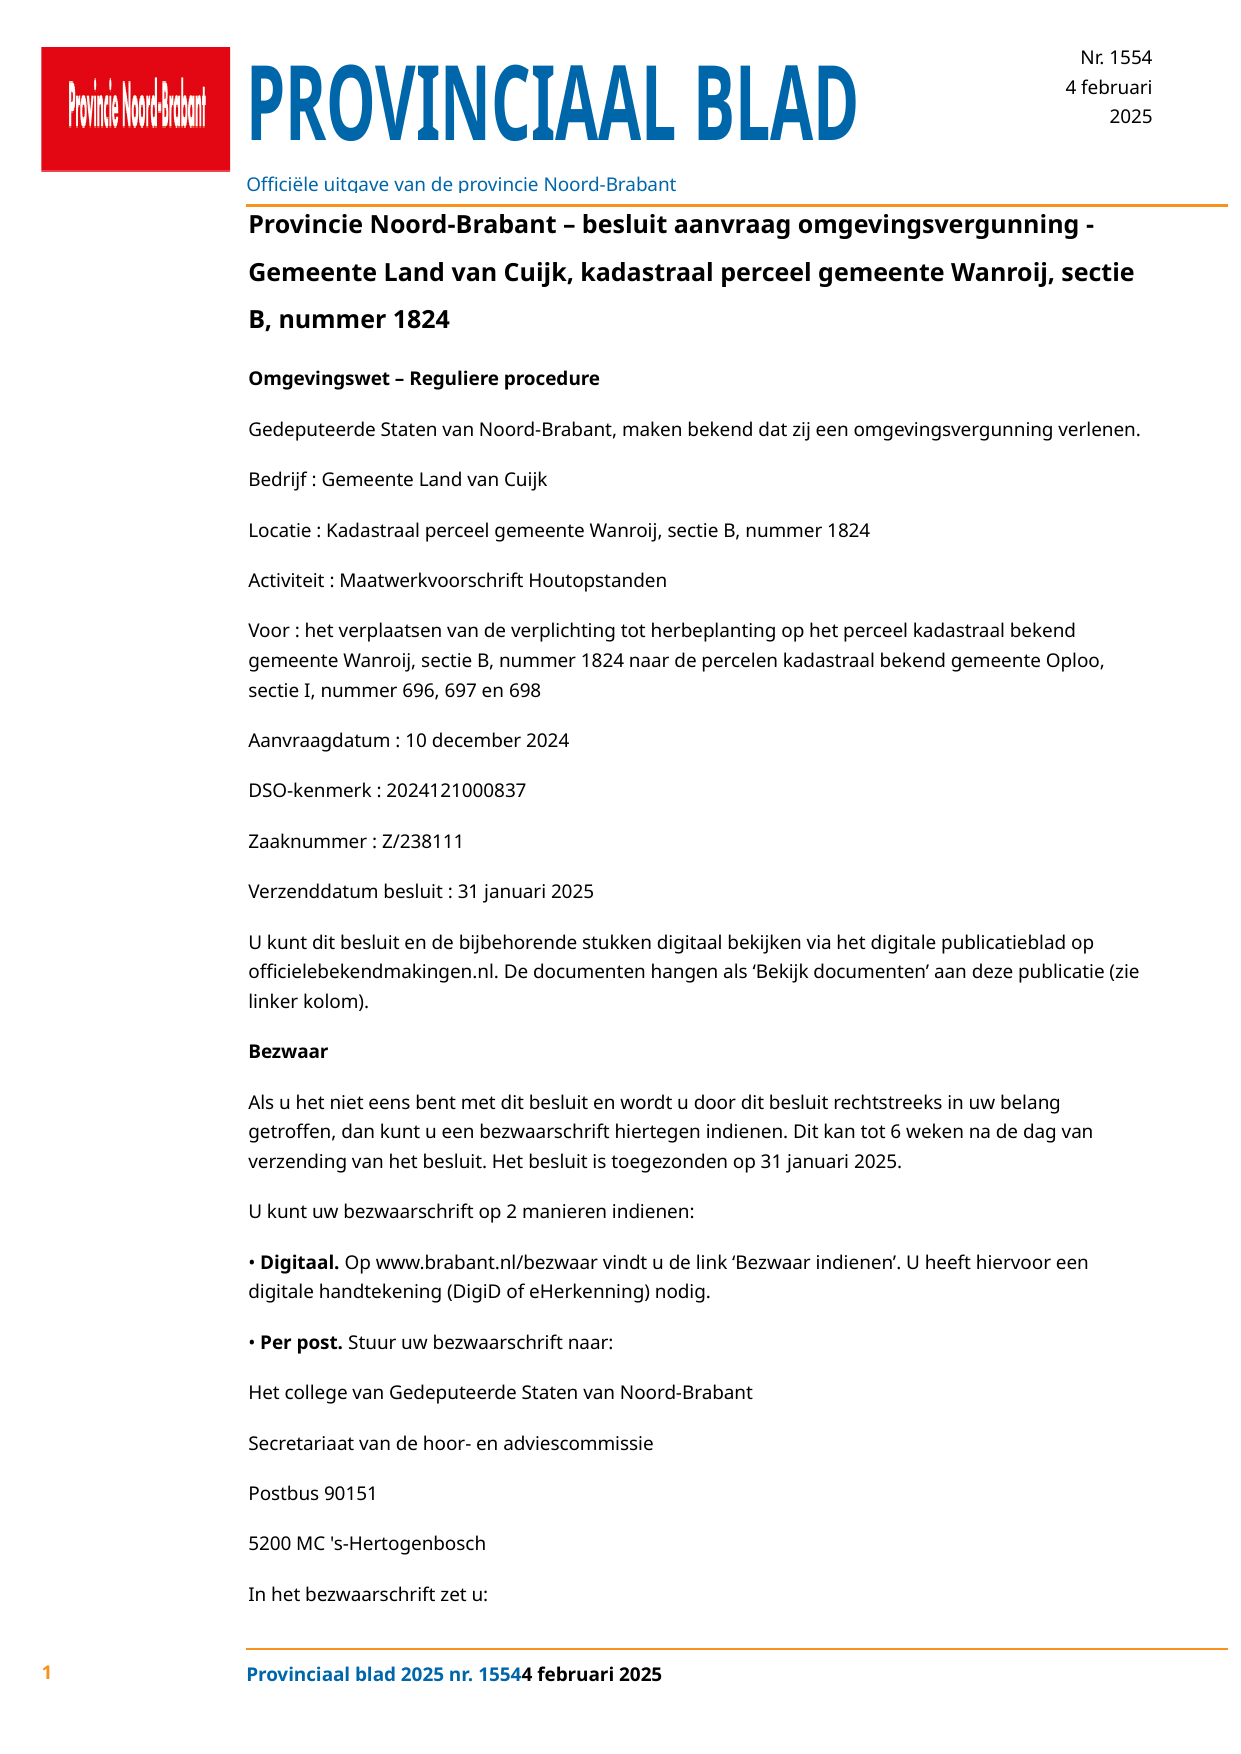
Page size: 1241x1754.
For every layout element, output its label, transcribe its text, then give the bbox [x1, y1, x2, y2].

text Omgevingswet – Reguliere procedure [248, 366, 1152, 391]
text Activiteit : Maatwerkvoorschrift Houtopstanden [248, 567, 1152, 593]
text Als u het niet eens bent met dit besluit en wordt u door dit besluit rechtstreeks in uw belang getroffen, dan kunt u een bezwaarschrift hiertegen indienen. Dit kan tot 6 weken na de dag van verzending van het besluit. Het besluit is toegezonden op 31 januari 2025. [248, 1089, 1152, 1174]
text DSO-kenmerk : 2024121000837 [248, 778, 1152, 803]
text • Per post. Stuur uw bezwaarschrift naar: [248, 1329, 1152, 1354]
text Bezwaar [248, 1038, 1152, 1064]
text Locatie : Kadastraal perceel gemeente Wanroij, sectie B, nummer 1824 [248, 517, 1152, 542]
text Secretariaat van de hoor- en adviescommissie [248, 1430, 1152, 1455]
picture [41, 47, 231, 172]
text 5200 MC 's‑Hertogenbosch [248, 1531, 1152, 1556]
text • Digitaal. Op www.brabant.nl/bezwaar vindt u de link ‘Bezwaar indienen’. U heeft hiervoor een digitale handtekening (DigiD of eHerkenning) nodig. [248, 1249, 1152, 1304]
text In het bezwaarschrift zet u: [248, 1581, 1152, 1607]
text Provincie Noord-Brabant – besluit aanvraag omgevingsvergunning - Gemeente Land van Cuijk, kadastraal perceel gemeente Wanroij, sectie B, nummer 1824 [248, 207, 1152, 336]
text Gedeputeerde Staten van Noord-Brabant, maken bekend dat zij een omgevingsvergunning verlenen. [248, 416, 1152, 442]
text Het college van Gedeputeerde Staten van Noord-Brabant [248, 1379, 1152, 1405]
text Aanvraagdatum : 10 december 2024 [248, 727, 1152, 753]
text Zaaknummer : Z/238111 [248, 828, 1152, 854]
text U kunt dit besluit en de bijbehorende stukken digitaal bekijken via het digitale publicatieblad op officielebekendmakingen.nl. De documenten hangen als ‘Bekijk documenten’ aan deze publicatie (zie linker kolom). [248, 929, 1152, 1014]
text Bedrijf : Gemeente Land van Cuijk [248, 466, 1152, 492]
text Voor : het verplaatsen van de verplichting tot herbeplanting op het perceel kadastraal bekend gemeente Wanroij, sectie B, nummer 1824 naar de percelen kadastraal bekend gemeente Oploo, sectie I, nummer 696, 697 en 698 [248, 618, 1152, 702]
text U kunt uw bezwaarschrift op 2 manieren indienen: [248, 1198, 1152, 1224]
text Postbus 90151 [248, 1480, 1152, 1506]
text Verzenddatum besluit : 31 januari 2025 [248, 878, 1152, 904]
